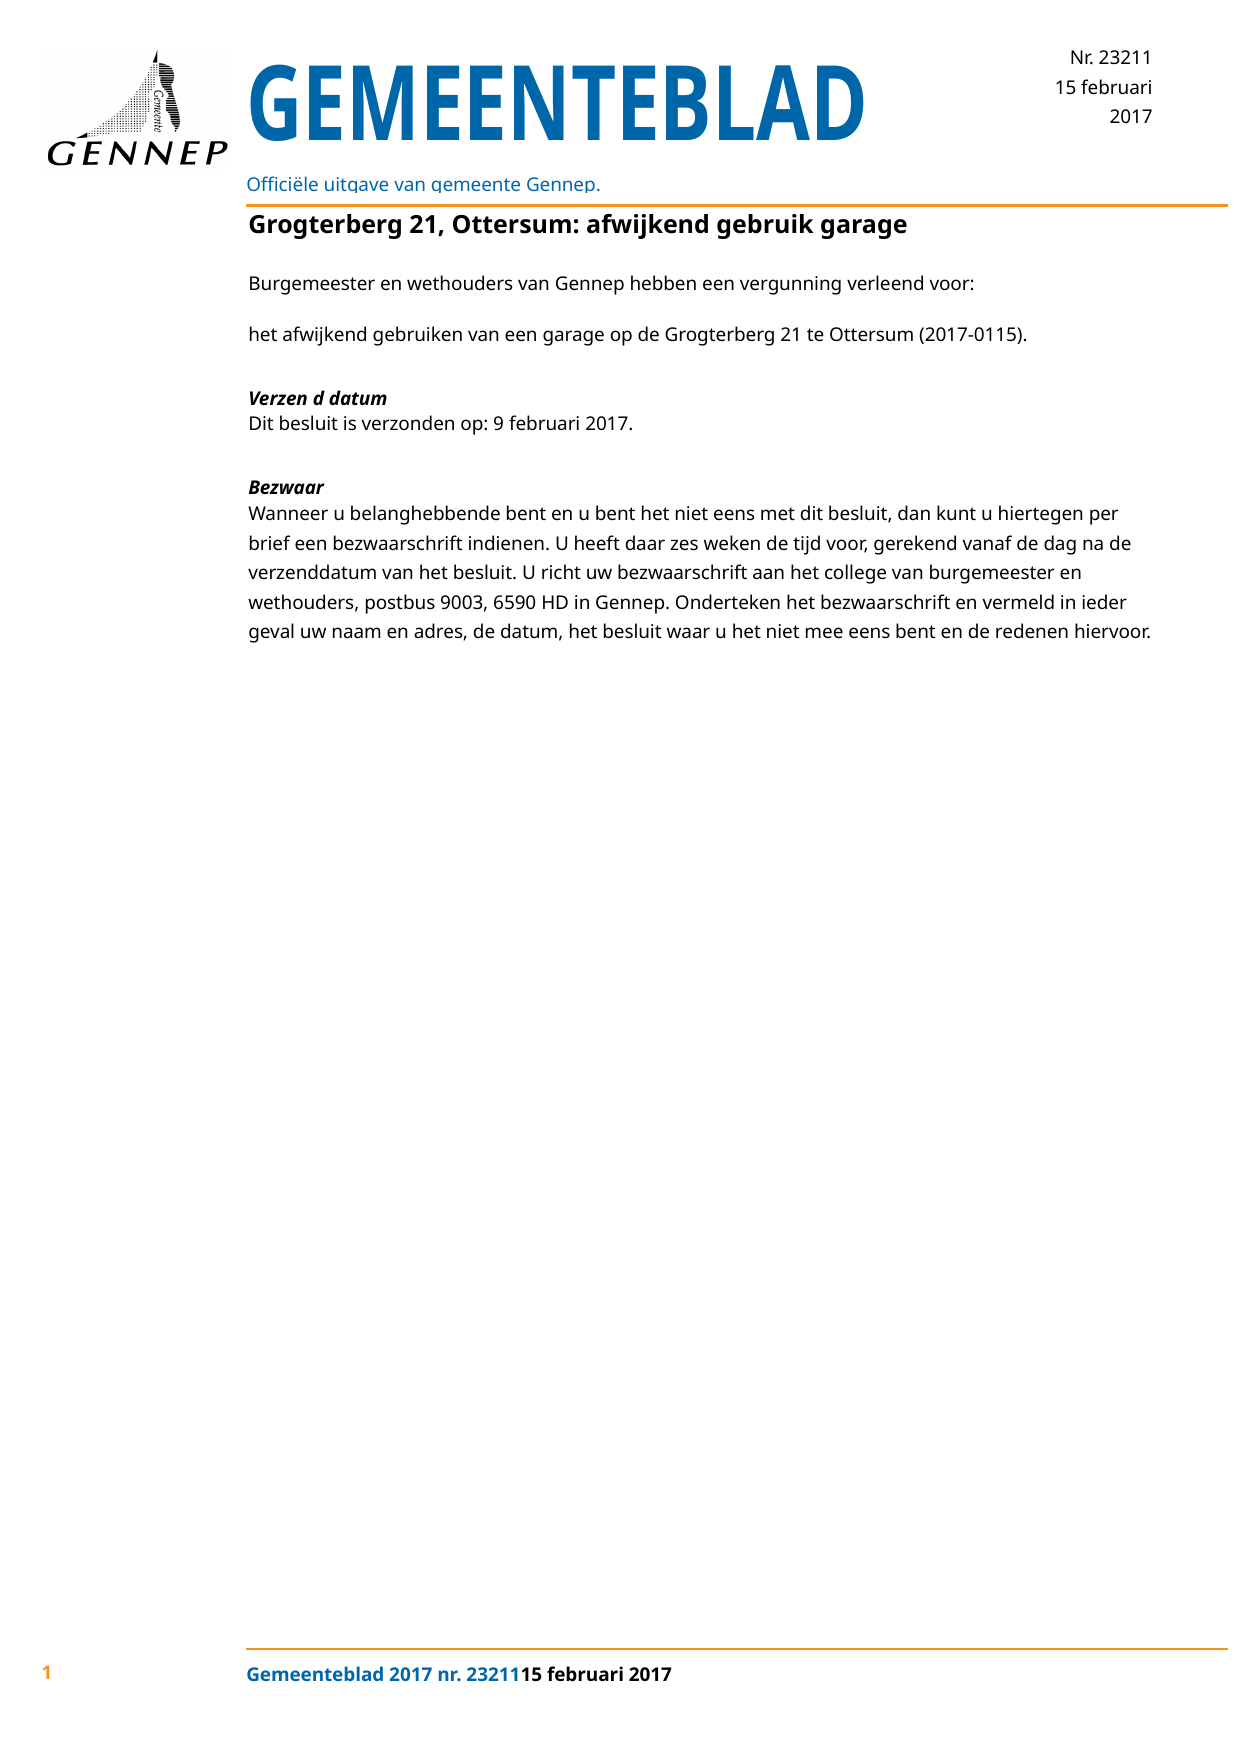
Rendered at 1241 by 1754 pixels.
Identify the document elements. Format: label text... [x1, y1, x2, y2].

picture [41, 47, 231, 172]
text Verzen d datum [248, 385, 1152, 410]
text Wanneer u belanghebbende bent en u bent het niet eens met dit besluit, dan kunt u hiertegen per brief een bezwaarschrift indienen. U heeft daar zes weken de tijd voor, gerekend vanaf de dag na de verzenddatum van het besluit. U richt uw bezwaarschrift aan het college van burgemeester en wethouders, postbus 9003, 6590 HD in Gennep. Onderteken het bezwaarschrift en vermeld in ieder geval uw naam en adres, de datum, het besluit waar u het niet mee eens bent en de redenen hiervoor. [248, 500, 1152, 644]
text Bezwaar [248, 474, 1152, 500]
text Dit besluit is verzonden op: 9 februari 2017. [248, 410, 1152, 436]
text Burgemeester en wethouders van Gennep hebben een vergunning verleend voor: [248, 270, 1152, 296]
text Grogterberg 21, Ottersum: afwijkend gebruik garage [248, 207, 1152, 241]
text het afwijkend gebruiken van een garage op de Grogterberg 21 te Ottersum (2017-0115). [248, 321, 1152, 346]
